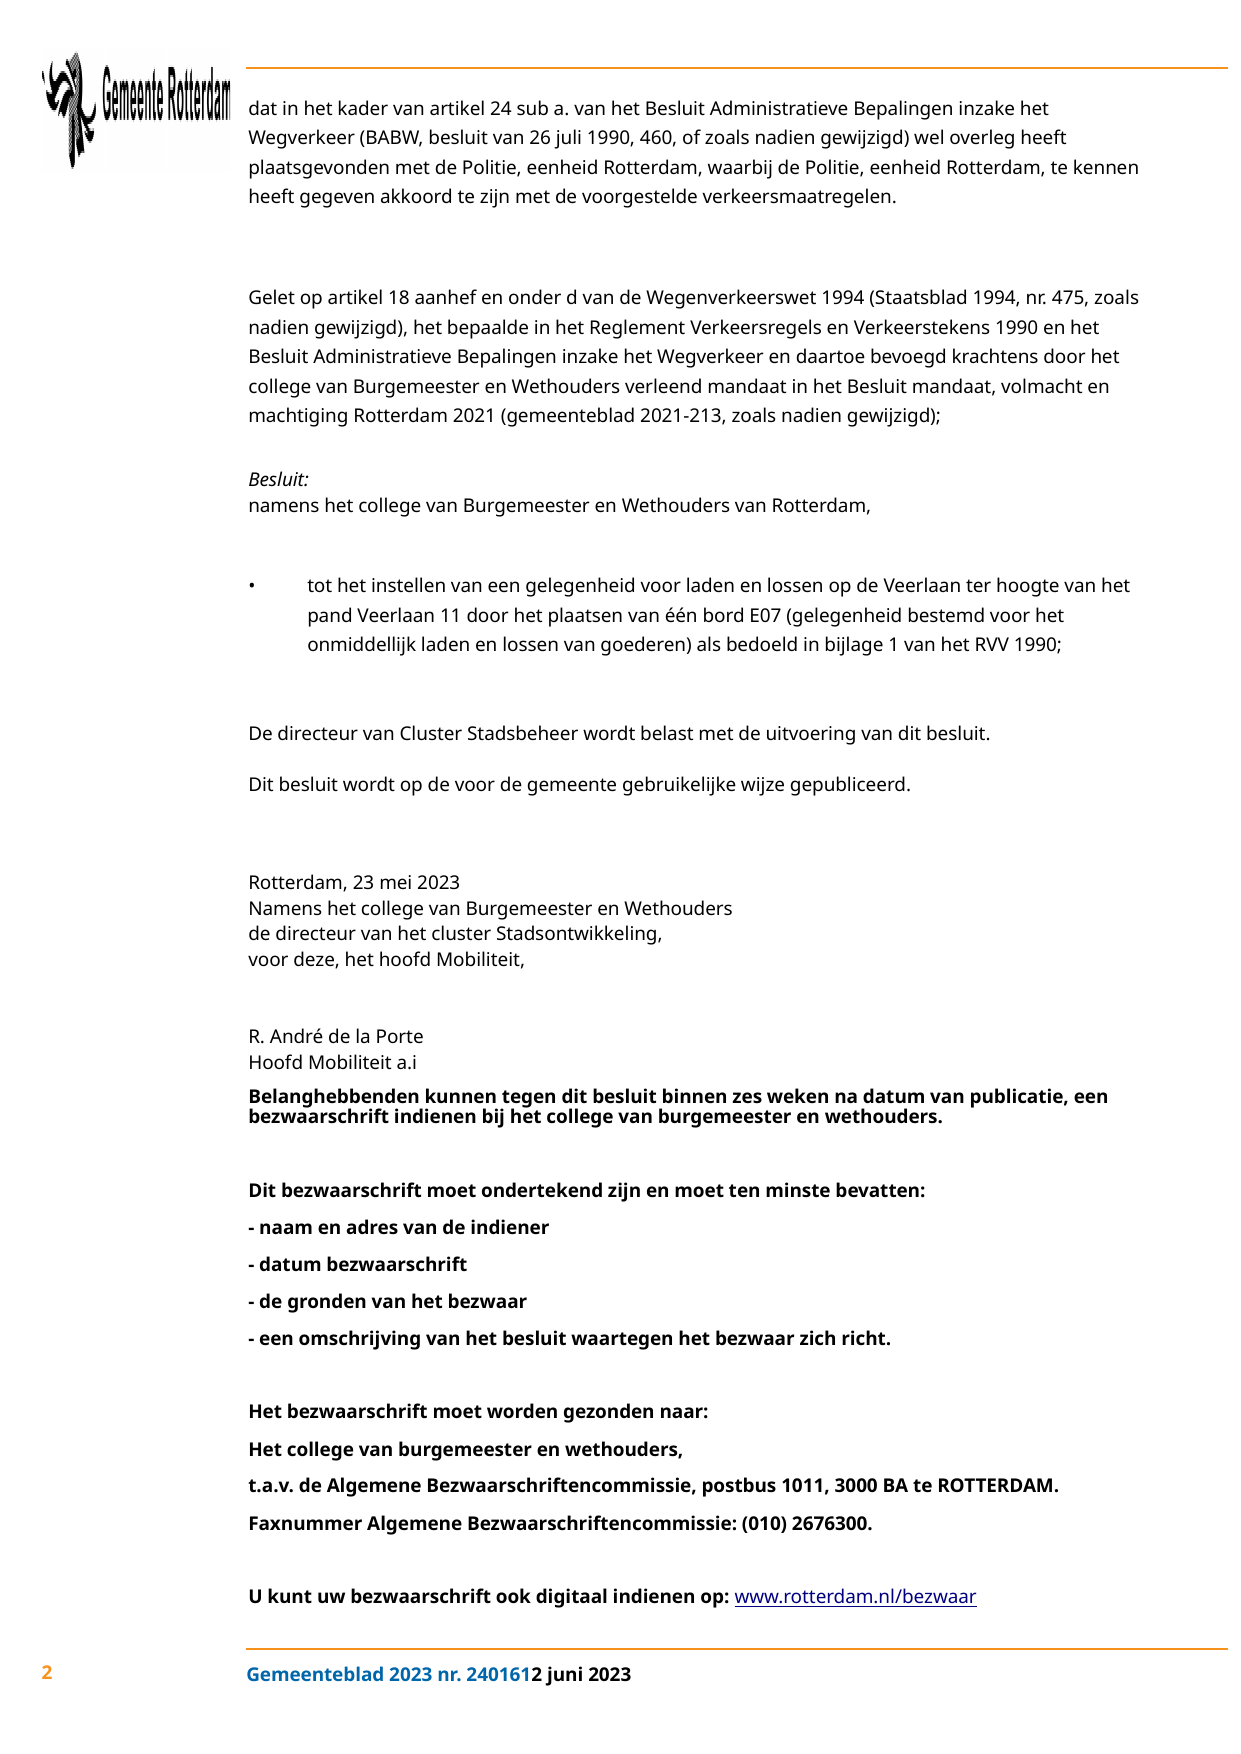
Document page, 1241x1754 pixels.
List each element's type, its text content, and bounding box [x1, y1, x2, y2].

text - de gronden van het bezwaar [248, 1293, 1152, 1312]
picture [41, 47, 231, 172]
list tot het instellen van een gelegenheid voor laden en lossen op de Veerlaan ter hoogte van het pand Veerlaan 11 door het plaatsen van één bord E07 (gelegenheid bestemd voor het onmiddellijk laden en lossen van goederen) als bedoeld in bijlage 1 van het RVV 1990; [248, 572, 1152, 657]
text namens het college van Burgemeester en Wethouders van Rotterdam, [248, 492, 1152, 518]
text - een omschrijving van het besluit waartegen het bezwaar zich richt. [248, 1329, 1152, 1349]
text Faxnummer Algemene Bezwaarschriftencommissie: (010) 2676300. [248, 1514, 1152, 1534]
text - datum bezwaarschrift [248, 1256, 1152, 1275]
text Hoofd Mobiliteit a.i [248, 1049, 1152, 1075]
text De directeur van Cluster Stadsbeheer wordt belast met de uitvoering van dit besluit. [248, 720, 1152, 746]
text Gelet op artikel 18 aanhef en onder d van de Wegenverkeerswet 1994 (Staatsblad 1994, nr. 475, zoals nadien gewijzigd), het bepaalde in het Reglement Verkeersregels en Verkeerstekens 1990 en het Besluit Administratieve Bepalingen inzake het Wegverkeer en daartoe bevoegd krachtens door het college van Burgemeester en Wethouders verleend mandaat in het Besluit mandaat, volmacht en machtiging Rotterdam 2021 (gemeenteblad 2021-213, zoals nadien gewijzigd); [248, 284, 1152, 428]
text Het college van burgemeester en wethouders, [248, 1441, 1152, 1460]
text voor deze, het hoofd Mobiliteit, [248, 946, 1152, 972]
text Dit besluit wordt op de voor de gemeente gebruikelijke wijze gepubliceerd. [248, 771, 1152, 796]
text U kunt uw bezwaarschrift ook digitaal indienen op: www.rotterdam.nl/bezwaar [248, 1588, 1152, 1608]
text R. André de la Porte [248, 1023, 1152, 1049]
text Rotterdam, 23 mei 2023 [248, 869, 1152, 895]
text Besluit: [248, 467, 1152, 492]
text t.a.v. de Algemene Bezwaarschriftencommissie, postbus 1011, 3000 BA te ROTTERDAM. [248, 1477, 1152, 1497]
text dat in het kader van artikel 24 sub a. van het Besluit Administratieve Bepalingen inzake het Wegverkeer (BABW, besluit van 26 juli 1990, 460, of zoals nadien gewijzigd) wel overleg heeft plaatsgevonden met de Politie, eenheid Rotterdam, waarbij de Politie, eenheid Rotterdam, te kennen heeft gegeven akkoord te zijn met de voorgestelde verkeersmaatregelen. [248, 95, 1152, 209]
text Namens het college van Burgemeester en Wethouders [248, 895, 1152, 920]
text de directeur van het cluster Stadsontwikkeling, [248, 920, 1152, 946]
text - naam en adres van de indiener [248, 1219, 1152, 1238]
text Belanghebbenden kunnen tegen dit besluit binnen zes weken na datum van publicatie, een bezwaarschrift indienen bij het college van burgemeester en wethouders. [248, 1088, 1152, 1127]
text Dit bezwaarschrift moet ondertekend zijn en moet ten minste bevatten: [248, 1182, 1152, 1201]
text Het bezwaarschrift moet worden gezonden naar: [248, 1403, 1152, 1423]
